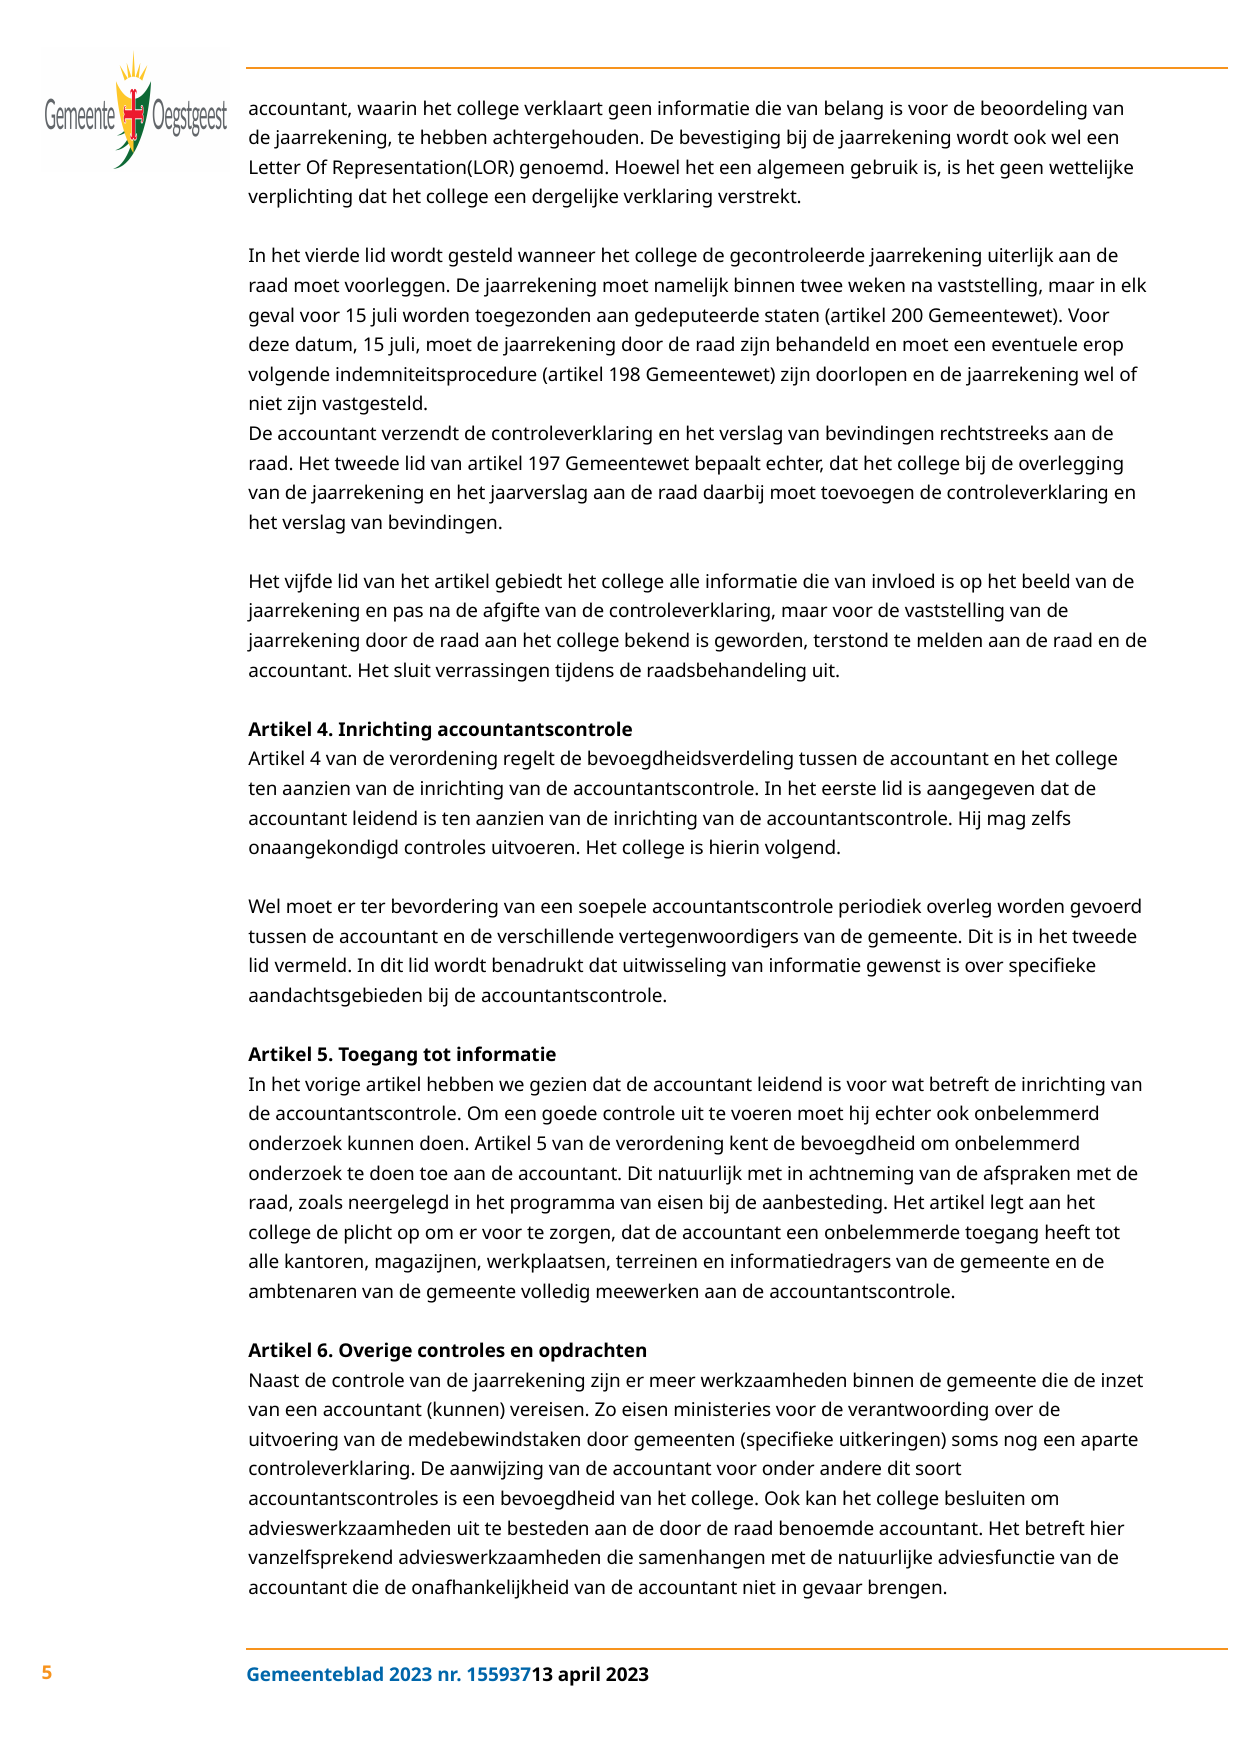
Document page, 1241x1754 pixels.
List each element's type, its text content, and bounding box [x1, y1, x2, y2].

text Artikel 4. Inrichting accountantscontrole [248, 716, 1152, 742]
text In het vorige artikel hebben we gezien dat de accountant leidend is voor wat betreft de inrichting van de accountantscontrole. Om een goede controle uit te voeren moet hij echter ook onbelemmerd onderzoek kunnen doen. Artikel 5 van de verordening kent de bevoegdheid om onbelemmerd onderzoek te doen toe aan de accountant. Dit natuurlijk met in achtneming van de afspraken met de raad, zoals neergelegd in het programma van eisen bij de aanbesteding. Het artikel legt aan het college de plicht op om er voor te zorgen, dat de accountant een onbelemmerde toegang heeft tot alle kantoren, magazijnen, werkplaatsen, terreinen en informatiedragers van de gemeente en de ambtenaren van de gemeente volledig meewerken aan de accountantscontrole. [248, 1071, 1152, 1304]
text Artikel 5. Toegang tot informatie [248, 1041, 1152, 1067]
picture [41, 47, 231, 172]
text Artikel 6. Overige controles en opdrachten [248, 1337, 1152, 1363]
text accountant, waarin het college verklaart geen informatie die van belang is voor de beoordeling van de jaarrekening, te hebben achtergehouden. De bevestiging bij de jaarrekening wordt ook wel een Letter Of Representation(LOR) genoemd. Hoewel het een algemeen gebruik is, is het geen wettelijke verplichting dat het college een dergelijke verklaring verstrekt. [248, 95, 1152, 209]
text Artikel 4 van de verordening regelt de bevoegdheidsverdeling tussen de accountant en het college ten aanzien van de inrichting van de accountantscontrole. In het eerste lid is aangegeven dat de accountant leidend is ten aanzien van de inrichting van de accountantscontrole. Hij mag zelfs onaangekondigd controles uitvoeren. Het college is hierin volgend. [248, 746, 1152, 860]
text De accountant verzendt de controleverklaring en het verslag van bevindingen rechtstreeks aan de raad. Het tweede lid van artikel 197 Gemeentewet bepaalt echter, dat het college bij de overlegging van de jaarrekening en het jaarverslag aan de raad daarbij moet toevoegen de controleverklaring en het verslag van bevindingen. [248, 420, 1152, 535]
text Naast de controle van de jaarrekening zijn er meer werkzaamheden binnen de gemeente die de inzet van een accountant (kunnen) vereisen. Zo eisen ministeries voor de verantwoording over de uitvoering van de medebewindstaken door gemeenten (specifieke uitkeringen) soms nog een aparte controleverklaring. De aanwijzing van de accountant voor onder andere dit soort accountantscontroles is een bevoegdheid van het college. Ook kan het college besluiten om advieswerkzaamheden uit te besteden aan de door de raad benoemde accountant. Het betreft hier vanzelfsprekend advieswerkzaamheden die samenhangen met de natuurlijke adviesfunctie van de accountant die de onafhankelijkheid van de accountant niet in gevaar brengen. [248, 1367, 1152, 1600]
text In het vierde lid wordt gesteld wanneer het college de gecontroleerde jaarrekening uiterlijk aan de raad moet voorleggen. De jaarrekening moet namelijk binnen twee weken na vaststelling, maar in elk geval voor 15 juli worden toegezonden aan gedeputeerde staten (artikel 200 Gemeentewet). Voor deze datum, 15 juli, moet de jaarrekening door de raad zijn behandeld en moet een eventuele erop volgende indemniteitsprocedure (artikel 198 Gemeentewet) zijn doorlopen en de jaarrekening wel of niet zijn vastgesteld. [248, 243, 1152, 416]
text Wel moet er ter bevordering van een soepele accountantscontrole periodiek overleg worden gevoerd tussen de accountant en de verschillende vertegenwoordigers van de gemeente. Dit is in het tweede lid vermeld. In dit lid wordt benadrukt dat uitwisseling van informatie gewenst is over specifieke aandachtsgebieden bij de accountantscontrole. [248, 893, 1152, 1008]
text Het vijfde lid van het artikel gebiedt het college alle informatie die van invloed is op het beeld van de jaarrekening en pas na de afgifte van de controleverklaring, maar voor de vaststelling van de jaarrekening door de raad aan het college bekend is geworden, terstond te melden aan de raad en de accountant. Het sluit verrassingen tijdens de raadsbehandeling uit. [248, 568, 1152, 683]
